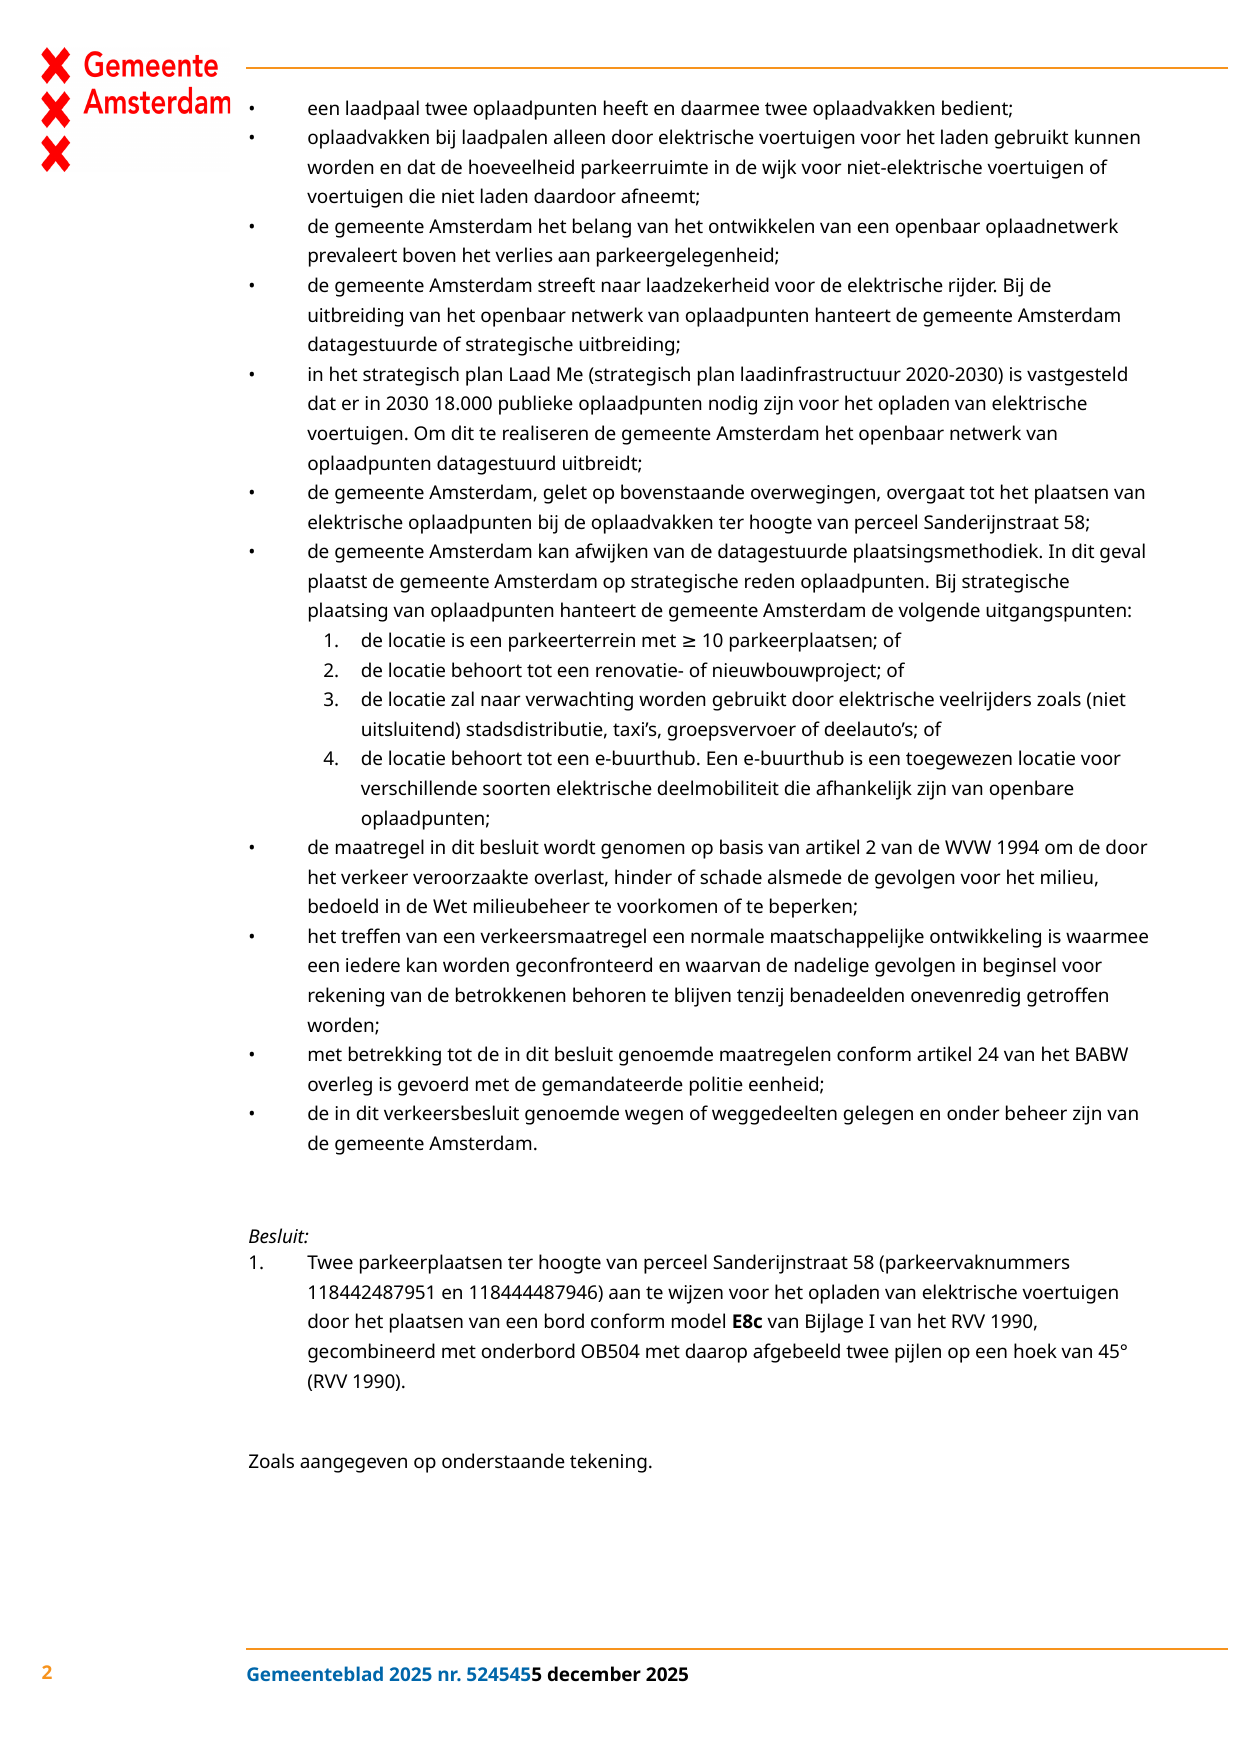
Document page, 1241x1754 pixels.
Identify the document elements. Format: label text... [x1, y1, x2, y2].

list de locatie is een parkeerterrein met ≥ 10 parkeerplaatsen; of [323, 627, 1152, 653]
list met betrekking tot de in dit besluit genoemde maatregelen conform artikel 24 van het BABW overleg is gevoerd met de gemandateerde politie eenheid; [248, 1041, 1152, 1097]
list de locatie behoort tot een renovatie- of nieuwbouwproject; of [323, 657, 1152, 683]
list oplaadvakken bij laadpalen alleen door elektrische voertuigen voor het laden gebruikt kunnen worden en dat de hoeveelheid parkeerruimte in de wijk voor niet-elektrische voertuigen of voertuigen die niet laden daardoor afneemt; [248, 124, 1152, 209]
list het treffen van een verkeersmaatregel een normale maatschappelijke ontwikkeling is waarmee een iedere kan worden geconfronteerd en waarvan de nadelige gevolgen in beginsel voor rekening van de betrokkenen behoren te blijven tenzij benadeelden onevenredig getroffen worden; [248, 923, 1152, 1038]
list Twee parkeerplaatsen ter hoogte van perceel Sanderijnstraat 58 (parkeervaknummers 118442487951 en 118444487946) aan te wijzen voor het opladen van elektrische voertuigen door het plaatsen van een bord conform model E8c van Bijlage I van het RVV 1990, gecombineerd met onderbord OB504 met daarop afgebeeld twee pijlen op een hoek van 45° (RVV 1990). [248, 1249, 1152, 1393]
list een laadpaal twee oplaadpunten heeft en daarmee twee oplaadvakken bedient; [248, 95, 1152, 121]
list de maatregel in dit besluit wordt genomen op basis van artikel 2 van de WVW 1994 om de door het verkeer veroorzaakte overlast, hinder of schade alsmede de gevolgen voor het milieu, bedoeld in de Wet milieubeheer te voorkomen of te beperken; [248, 834, 1152, 919]
text Zoals aangegeven op onderstaande tekening. [248, 1448, 1152, 1473]
picture [41, 47, 231, 172]
list de gemeente Amsterdam, gelet op bovenstaande overwegingen, overgaat tot het plaatsen van elektrische oplaadpunten bij de oplaadvakken ter hoogte van perceel Sanderijnstraat 58; [248, 479, 1152, 535]
list de gemeente Amsterdam het belang van het ontwikkelen van een openbaar oplaadnetwerk prevaleert boven het verlies aan parkeergelegenheid; [248, 213, 1152, 268]
list de locatie behoort tot een e-buurthub. Een e-buurthub is een toegewezen locatie voor verschillende soorten elektrische deelmobiliteit die afhankelijk zijn van openbare oplaadpunten; [323, 746, 1152, 831]
list de gemeente Amsterdam kan afwijken van de datagestuurde plaatsingsmethodiek. In dit geval plaatst de gemeente Amsterdam op strategische reden oplaadpunten. Bij strategische plaatsing van oplaadpunten hanteert de gemeente Amsterdam de volgende uitgangspunten: [248, 538, 1152, 623]
list de locatie zal naar verwachting worden gebruikt door elektrische veelrijders zoals (niet uitsluitend) stadsdistributie, taxi’s, groepsvervoer of deelauto’s; of [323, 686, 1152, 742]
list de in dit verkeersbesluit genoemde wegen of weggedeelten gelegen en onder beheer zijn van de gemeente Amsterdam. [248, 1101, 1152, 1156]
text Besluit: [248, 1224, 1152, 1249]
list in het strategisch plan Laad Me (strategisch plan laadinfrastructuur 2020-2030) is vastgesteld dat er in 2030 18.000 publieke oplaadpunten nodig zijn voor het opladen van elektrische voertuigen. Om dit te realiseren de gemeente Amsterdam het openbaar netwerk van oplaadpunten datagestuurd uitbreidt; [248, 361, 1152, 476]
list de gemeente Amsterdam streeft naar laadzekerheid voor de elektrische rijder. Bij de uitbreiding van het openbaar netwerk van oplaadpunten hanteert de gemeente Amsterdam datagestuurde of strategische uitbreiding; [248, 272, 1152, 357]
